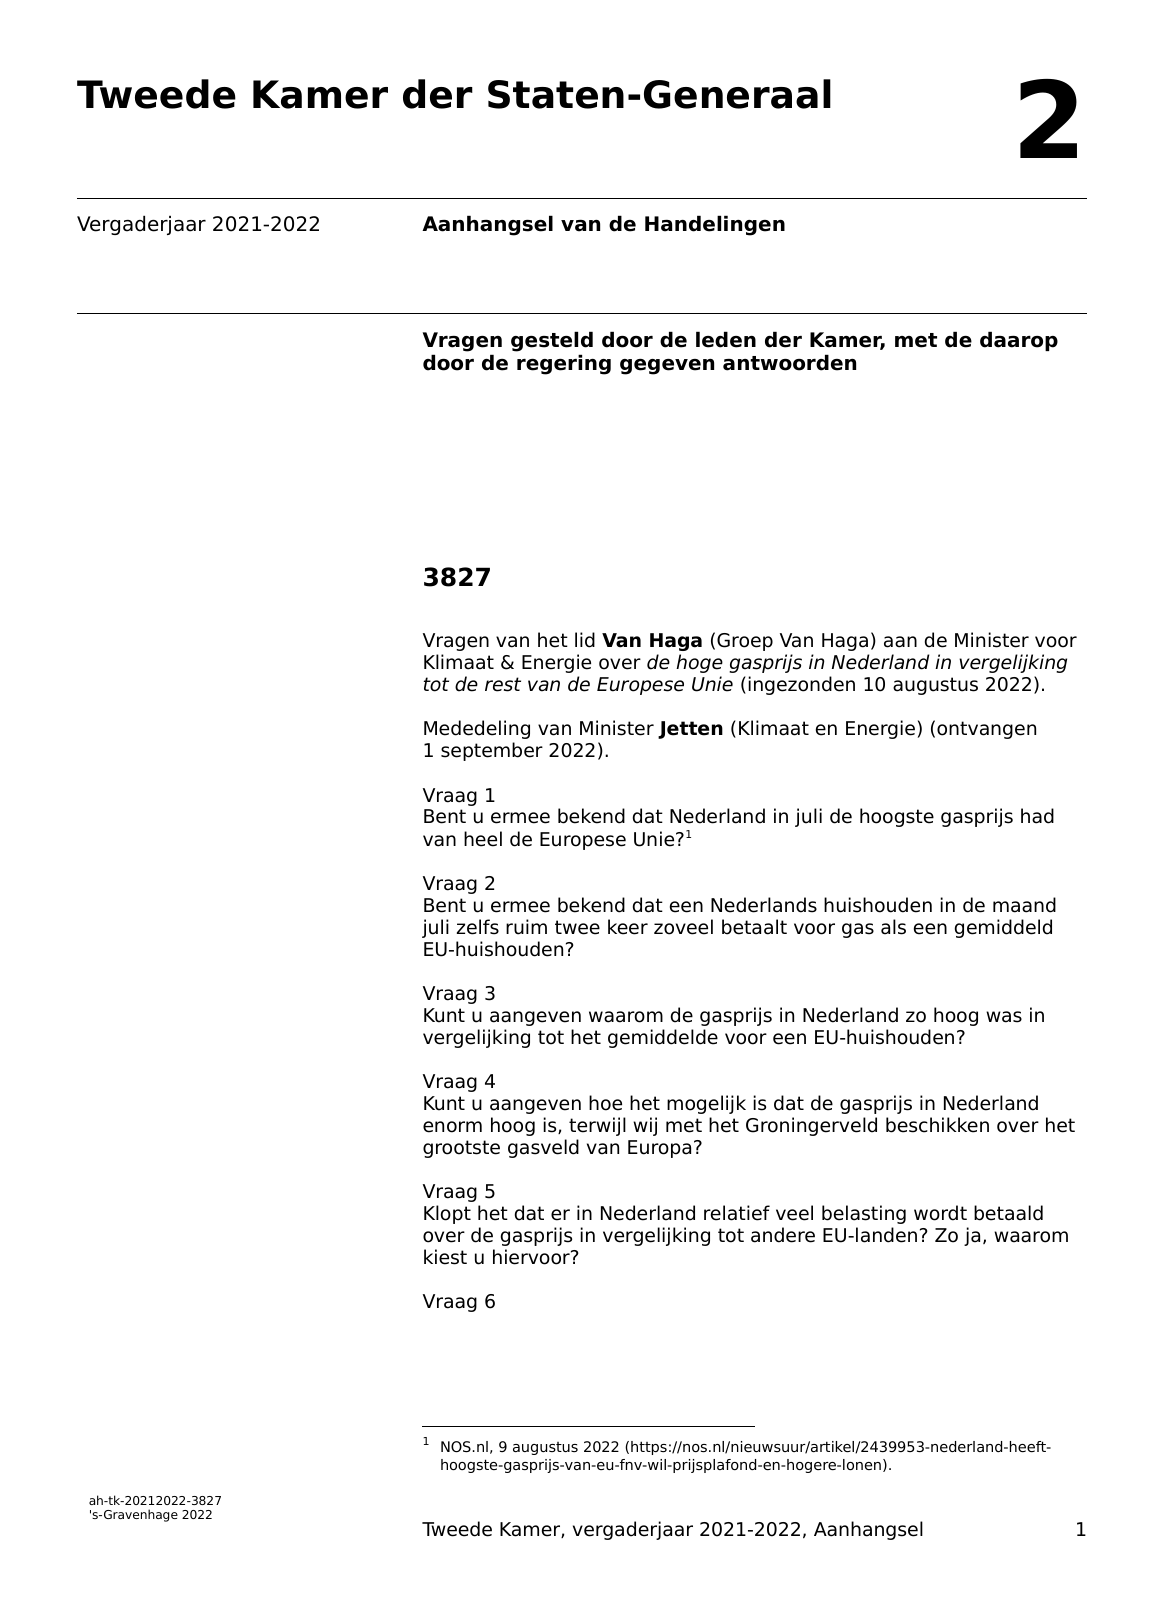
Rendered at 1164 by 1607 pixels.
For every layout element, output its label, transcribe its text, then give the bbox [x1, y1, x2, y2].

table_cell Aanhangsel van de Handelingen [422, 199, 1087, 313]
text Vraag 1 [422, 784, 1087, 806]
text Bent u ermee bekend dat een Nederlands huishouden in de maand juli zelfs ruim twee keer zoveel betaalt voor gas als een gemiddeld EU-huishouden? [422, 894, 1087, 961]
text 's-Gravenhage 2022 [88, 1508, 323, 1522]
text Vraag 4 [422, 1071, 1087, 1093]
table_header 2 [886, 59, 1087, 198]
table_header Tweede Kamer der Staten-Generaal [77, 59, 886, 198]
text Vraag 5 [422, 1181, 1087, 1203]
text Vraag 6 [422, 1291, 1087, 1313]
table_cell [77, 314, 422, 375]
text Klopt het dat er in Nederland relatief veel belasting wordt betaald over de gasprijs in vergelijking tot andere EU-landen? Zo ja, waarom kiest u hiervoor? [422, 1203, 1087, 1269]
text Mededeling van Minister Jetten (Klimaat en Energie) (ontvangen 1 september 2022). [422, 718, 1087, 762]
text ah-tk-20212022-3827 [88, 1494, 323, 1508]
table_cell Vergaderjaar 2021-2022 [77, 199, 422, 313]
table_cell Vragen gesteld door de leden der Kamer, met de daarop door de regering gegeven antwoorden [422, 314, 1087, 375]
text NOS.nl, 9 augustus 2022 (https://nos.nl/nieuwsuur/artikel/2439953-nederland-heeft-hoogste-gasprijs-van-eu-fnv-wil-prijsplafond-en-hogere-lonen). [422, 1435, 1087, 1474]
text Vraag 3 [422, 983, 1087, 1005]
text 3827 [422, 563, 1087, 592]
text Vragen van het lid Van Haga (Groep Van Haga) aan de Minister voor Klimaat & Energie over de hoge gasprijs in Nederland in vergelijking tot de rest van de Europese Unie (ingezonden 10 augustus 2022). [422, 630, 1087, 696]
text Kunt u aangeven hoe het mogelijk is dat de gasprijs in Nederland enorm hoog is, terwijl wij met het Groningerveld beschikken over het grootste gasveld van Europa? [422, 1093, 1087, 1159]
text Vraag 2 [422, 873, 1087, 894]
text Kunt u aangeven waarom de gasprijs in Nederland zo hoog was in vergelijking tot het gemiddelde voor een EU-huishouden? [422, 1005, 1087, 1049]
text Bent u ermee bekend dat Nederland in juli de hoogste gasprijs had van heel de Europese Unie? [422, 806, 1087, 850]
